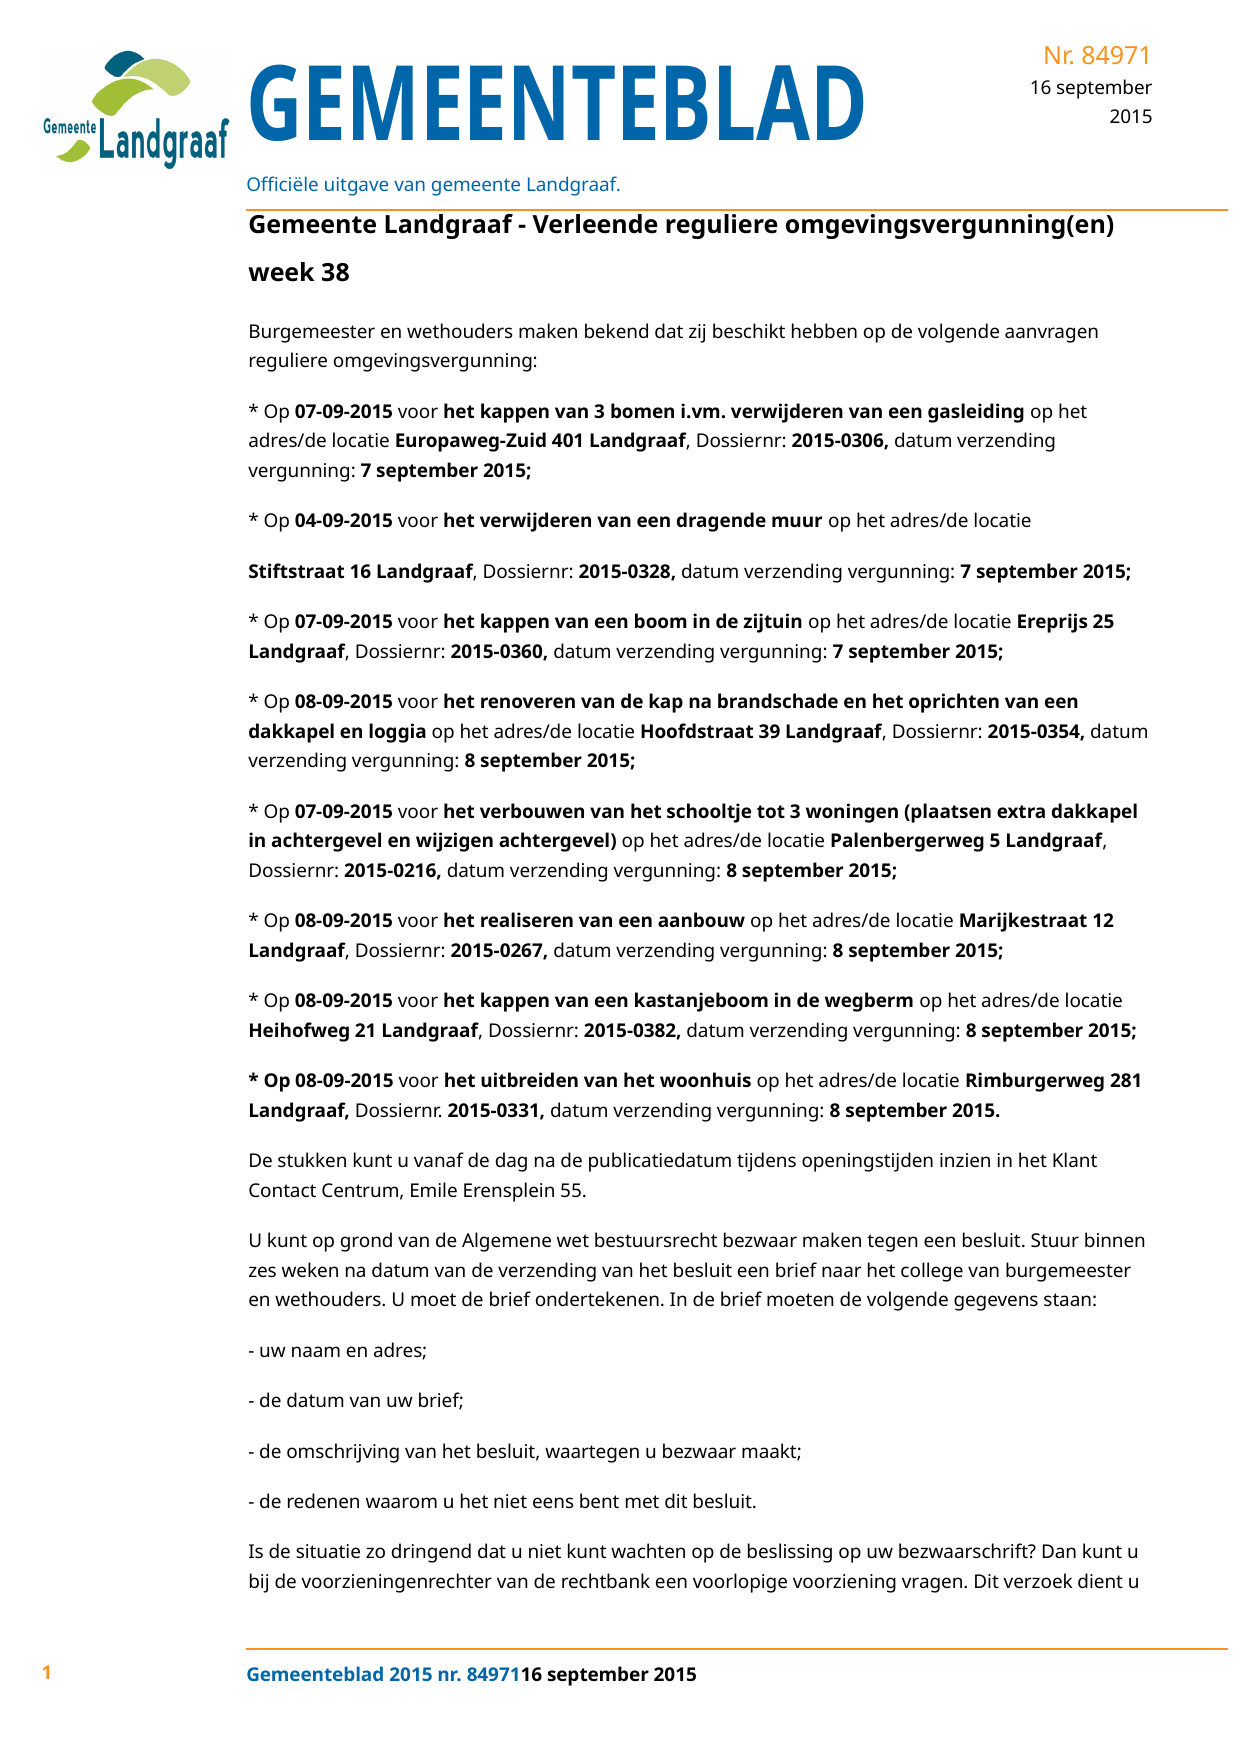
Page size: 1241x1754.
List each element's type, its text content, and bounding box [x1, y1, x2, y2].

text - uw naam en adres; [248, 1337, 1152, 1363]
text Gemeente Landgraaf - Verleende reguliere omgevingsvergunning(en) week 38 [248, 211, 1152, 288]
picture [41, 47, 231, 172]
text * Op 08-09-2015 voor het renoveren van de kap na brandschade en het oprichten van een dakkapel en loggia op het adres/de locatie Hoofdstraat 39 Landgraaf, Dossiernr: 2015-0354, datum verzending vergunning: 8 september 2015; [248, 688, 1152, 773]
text * Op 08-09-2015 voor het kappen van een kastanjeboom in de wegberm op het adres/de locatie Heihofweg 21 Landgraaf, Dossiernr: 2015-0382, datum verzending vergunning: 8 september 2015; [248, 987, 1152, 1043]
text * Op 07-09-2015 voor het verbouwen van het schooltje tot 3 woningen (plaatsen extra dakkapel in achtergevel en wijzigen achtergevel) op het adres/de locatie Palenbergerweg 5 Landgraaf, Dossiernr: 2015-0216, datum verzending vergunning: 8 september 2015; [248, 798, 1152, 883]
text * Op 08-09-2015 voor het uitbreiden van het woonhuis op het adres/de locatie Rimburgerweg 281 Landgraaf, Dossiernr. 2015-0331, datum verzending vergunning: 8 september 2015. [248, 1067, 1152, 1123]
text * Op 07-09-2015 voor het kappen van 3 bomen i.vm. verwijderen van een gasleiding op het adres/de locatie Europaweg-Zuid 401 Landgraaf, Dossiernr: 2015-0306, datum verzending vergunning: 7 september 2015; [248, 398, 1152, 483]
text U kunt op grond van de Algemene wet bestuursrecht bezwaar maken tegen een besluit. Stuur binnen zes weken na datum van de verzending van het besluit een brief naar het college van burgemeester en wethouders. U moet de brief ondertekenen. In de brief moeten de volgende gegevens staan: [248, 1227, 1152, 1312]
text * Op 08-09-2015 voor het realiseren van een aanbouw op het adres/de locatie Marijkestraat 12 Landgraaf, Dossiernr: 2015-0267, datum verzending vergunning: 8 september 2015; [248, 907, 1152, 963]
text Is de situatie zo dringend dat u niet kunt wachten op de beslissing op uw bezwaarschrift? Dan kunt u bij de voorzieningenrechter van de rechtbank een voorlopige voorziening vragen. Dit verzoek dient u [248, 1539, 1152, 1594]
text * Op 07-09-2015 voor het kappen van een boom in de zijtuin op het adres/de locatie Ereprijs 25 Landgraaf, Dossiernr: 2015-0360, datum verzending vergunning: 7 september 2015; [248, 608, 1152, 664]
text De stukken kunt u vanaf de dag na de publicatiedatum tijdens openingstijden inzien in het Klant Contact Centrum, Emile Erensplein 55. [248, 1147, 1152, 1203]
text - de datum van uw brief; [248, 1387, 1152, 1413]
text - de omschrijving van het besluit, waartegen u bezwaar maakt; [248, 1438, 1152, 1464]
text Stiftstraat 16 Landgraaf, Dossiernr: 2015-0328, datum verzending vergunning: 7 september 2015; [248, 558, 1152, 584]
text Burgemeester en wethouders maken bekend dat zij beschikt hebben op de volgende aanvragen reguliere omgevingsvergunning: [248, 318, 1152, 373]
text * Op 04-09-2015 voor het verwijderen van een dragende muur op het adres/de locatie [248, 507, 1152, 533]
text - de redenen waarom u het niet eens bent met dit besluit. [248, 1488, 1152, 1514]
